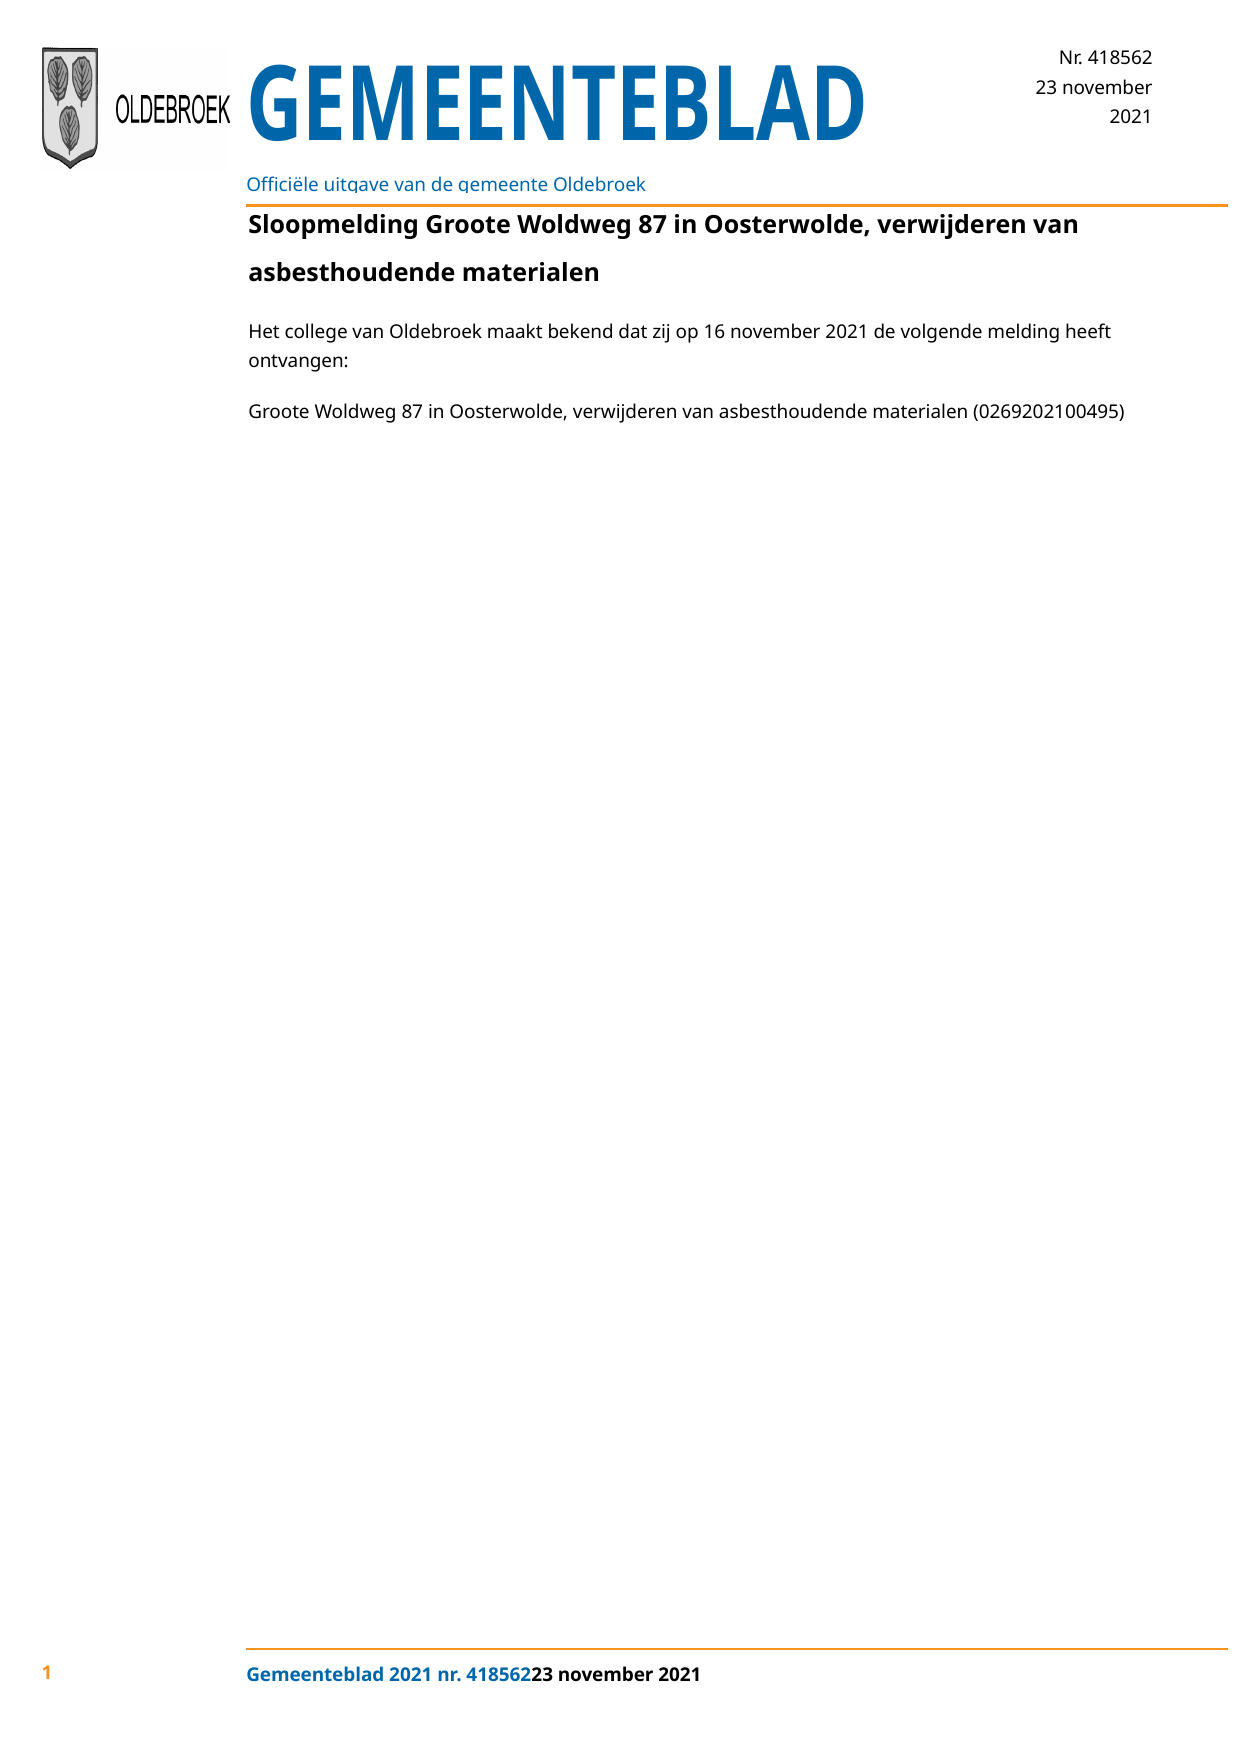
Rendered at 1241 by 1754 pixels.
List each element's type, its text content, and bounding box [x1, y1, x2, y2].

text Sloopmelding Groote Woldweg 87 in Oosterwolde, verwijderen van asbesthoudende materialen [248, 207, 1152, 288]
picture [41, 47, 231, 172]
text Het college van Oldebroek maakt bekend dat zij op 16 november 2021 de volgende melding heeft ontvangen: [248, 318, 1152, 373]
text Groote Woldweg 87 in Oosterwolde, verwijderen van asbesthoudende materialen (0269202100495) [248, 398, 1152, 424]
